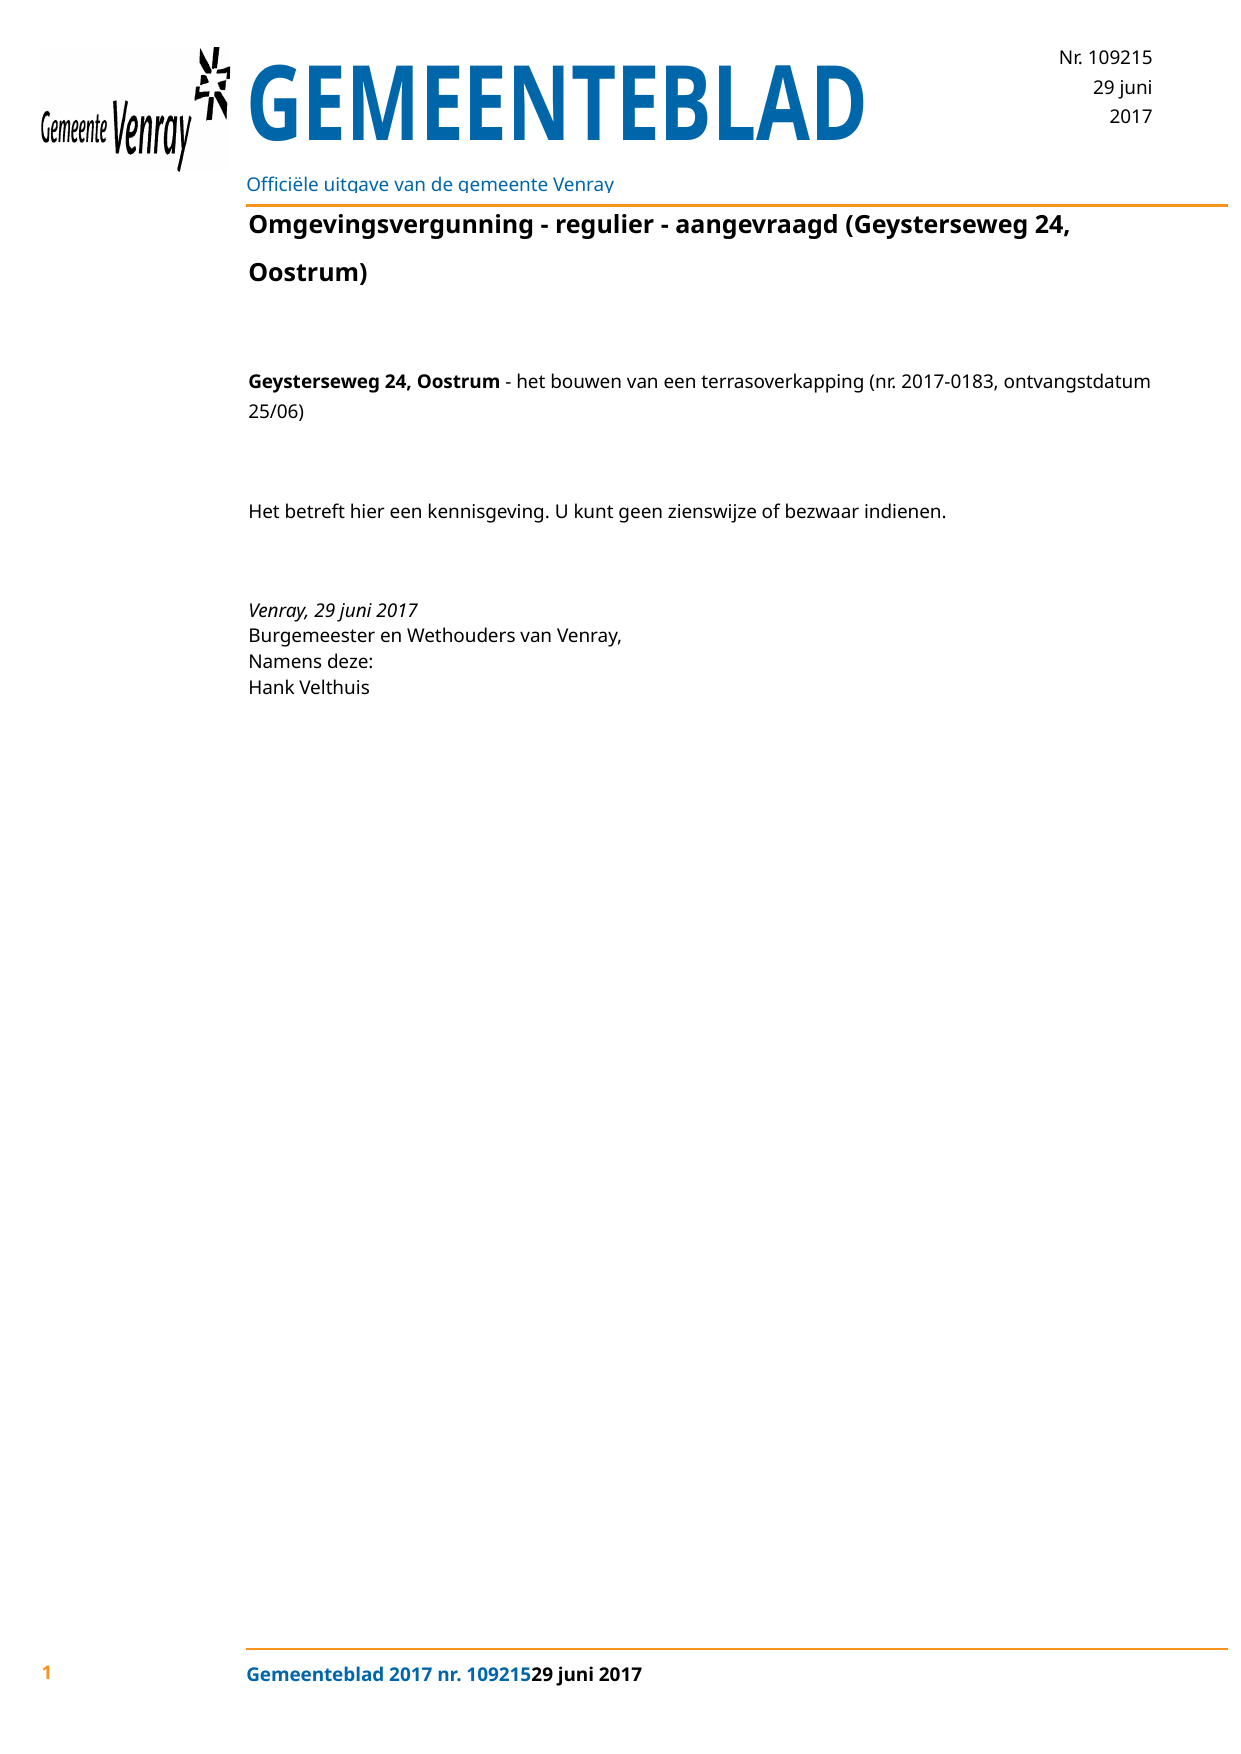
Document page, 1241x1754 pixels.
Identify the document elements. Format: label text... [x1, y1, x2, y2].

text Hank Velthuis [248, 674, 1152, 700]
text Het betreft hier een kennisgeving. U kunt geen zienswijze of bezwaar indienen. [248, 499, 1152, 524]
text Venray, 29 juni 2017 [248, 597, 1152, 623]
text Geysterseweg 24, Oostrum - het bouwen van een terrasoverkapping (nr. 2017-0183, ontvangstdatum 25/06) [248, 368, 1152, 424]
picture [41, 47, 231, 172]
text Burgemeester en Wethouders van Venray, [248, 623, 1152, 648]
text Omgevingsvergunning - regulier - aangevraagd (Geysterseweg 24, Oostrum) [248, 207, 1152, 288]
text Namens deze: [248, 648, 1152, 674]
